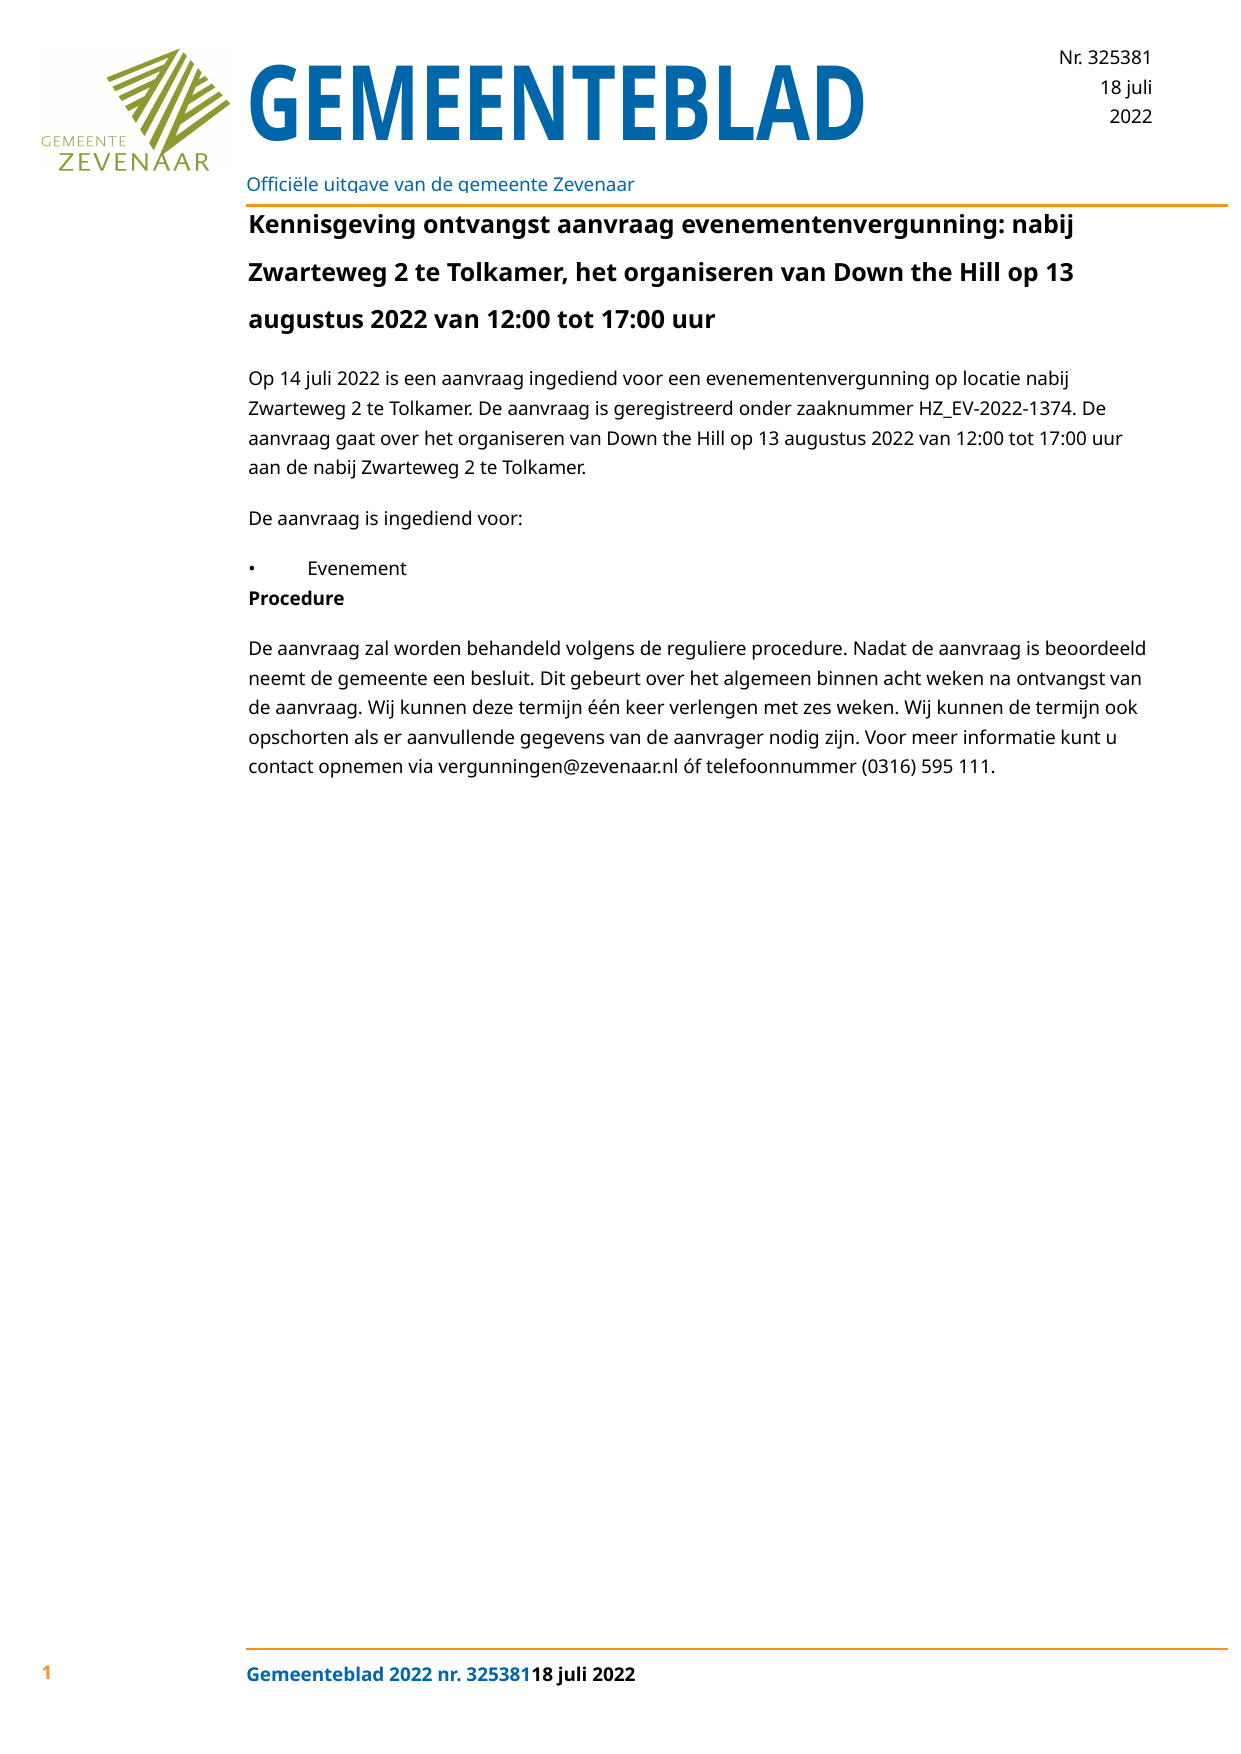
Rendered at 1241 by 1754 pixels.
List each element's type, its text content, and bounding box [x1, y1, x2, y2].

text Procedure [248, 585, 1152, 610]
picture [41, 47, 231, 172]
text Op 14 juli 2022 is een aanvraag ingediend voor een evenementenvergunning op locatie nabij Zwarteweg 2 te Tolkamer. De aanvraag is geregistreerd onder zaaknummer HZ_EV-2022-1374. De aanvraag gaat over het organiseren van Down the Hill op 13 augustus 2022 van 12:00 tot 17:00 uur aan de nabij Zwarteweg 2 te Tolkamer. [248, 366, 1152, 480]
text De aanvraag zal worden behandeld volgens de reguliere procedure. Nadat de aanvraag is beoordeeld neemt de gemeente een besluit. Dit gebeurt over het algemeen binnen acht weken na ontvangst van de aanvraag. Wij kunnen deze termijn één keer verlengen met zes weken. Wij kunnen de termijn ook opschorten als er aanvullende gegevens van de aanvrager nodig zijn. Voor meer informatie kunt u contact opnemen via vergunningen@zevenaar.nl óf telefoonnummer (0316) 595 111. [248, 635, 1152, 779]
text Kennisgeving ontvangst aanvraag evenementenvergunning: nabij Zwarteweg 2 te Tolkamer, het organiseren van Down the Hill op 13 augustus 2022 van 12:00 tot 17:00 uur [248, 207, 1152, 336]
list Evenement [248, 555, 1152, 581]
text De aanvraag is ingediend voor: [248, 505, 1152, 530]
